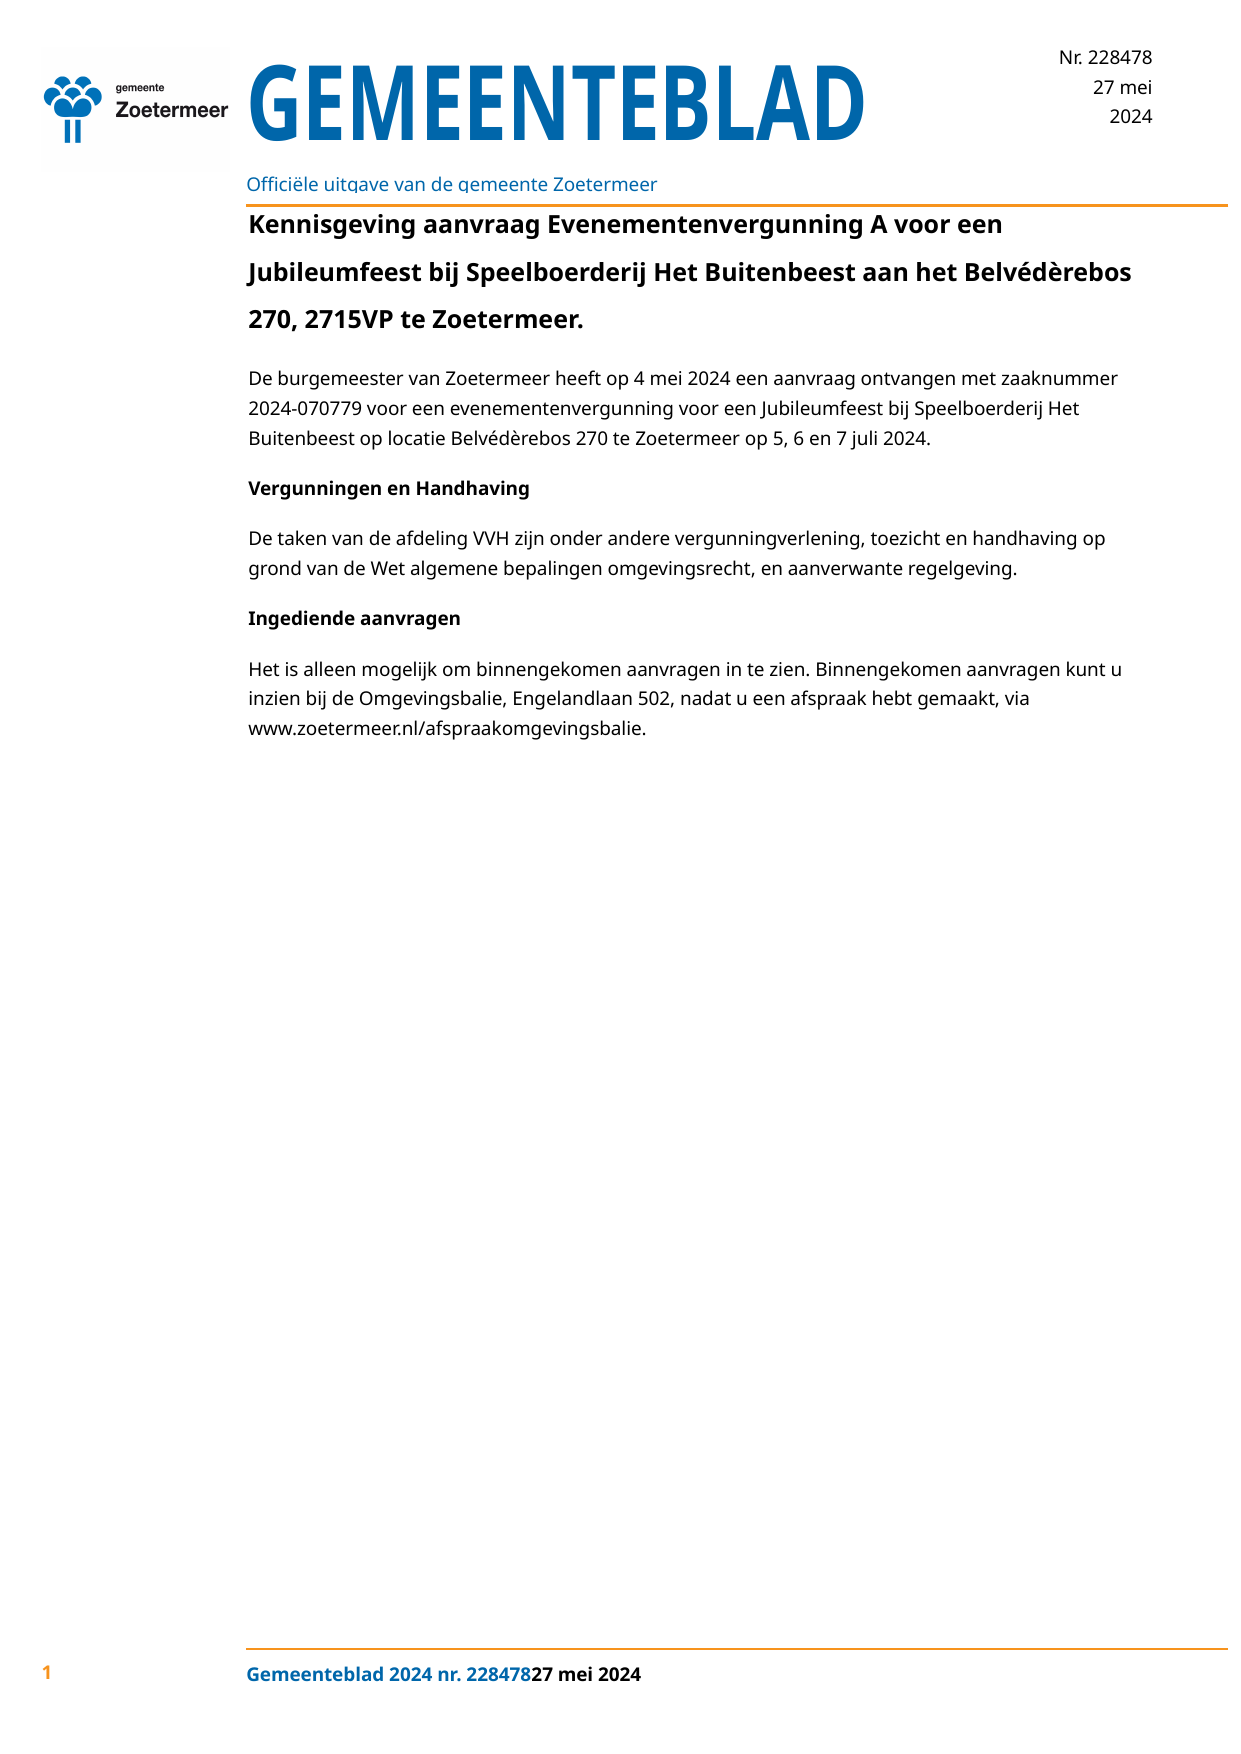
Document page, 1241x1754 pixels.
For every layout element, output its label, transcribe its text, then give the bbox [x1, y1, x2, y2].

text De taken van de afdeling VVH zijn onder andere vergunningverlening, toezicht en handhaving op grond van de Wet algemene bepalingen omgevingsrecht, en aanverwante regelgeving. [248, 526, 1152, 581]
text De burgemeester van Zoetermeer heeft op 4 mei 2024 een aanvraag ontvangen met zaaknummer 2024-070779 voor een evenementenvergunning voor een Jubileumfeest bij Speelboerderij Het Buitenbeest op locatie Belvédèrebos 270 te Zoetermeer op 5, 6 en 7 juli 2024. [248, 366, 1152, 450]
picture [41, 47, 231, 172]
text Vergunningen en Handhaving [248, 475, 1152, 501]
text Ingediende aanvragen [248, 606, 1152, 631]
text Het is alleen mogelijk om binnengekomen aanvragen in te zien. Binnengekomen aanvragen kunt u inzien bij de Omgevingsbalie, Engelandlaan 502, nadat u een afspraak hebt gemaakt, via www.zoetermeer.nl/afspraakomgevingsbalie. [248, 656, 1152, 741]
text Kennisgeving aanvraag Evenementenvergunning A voor een Jubileumfeest bij Speelboerderij Het Buitenbeest aan het Belvédèrebos 270, 2715VP te Zoetermeer. [248, 207, 1152, 336]
